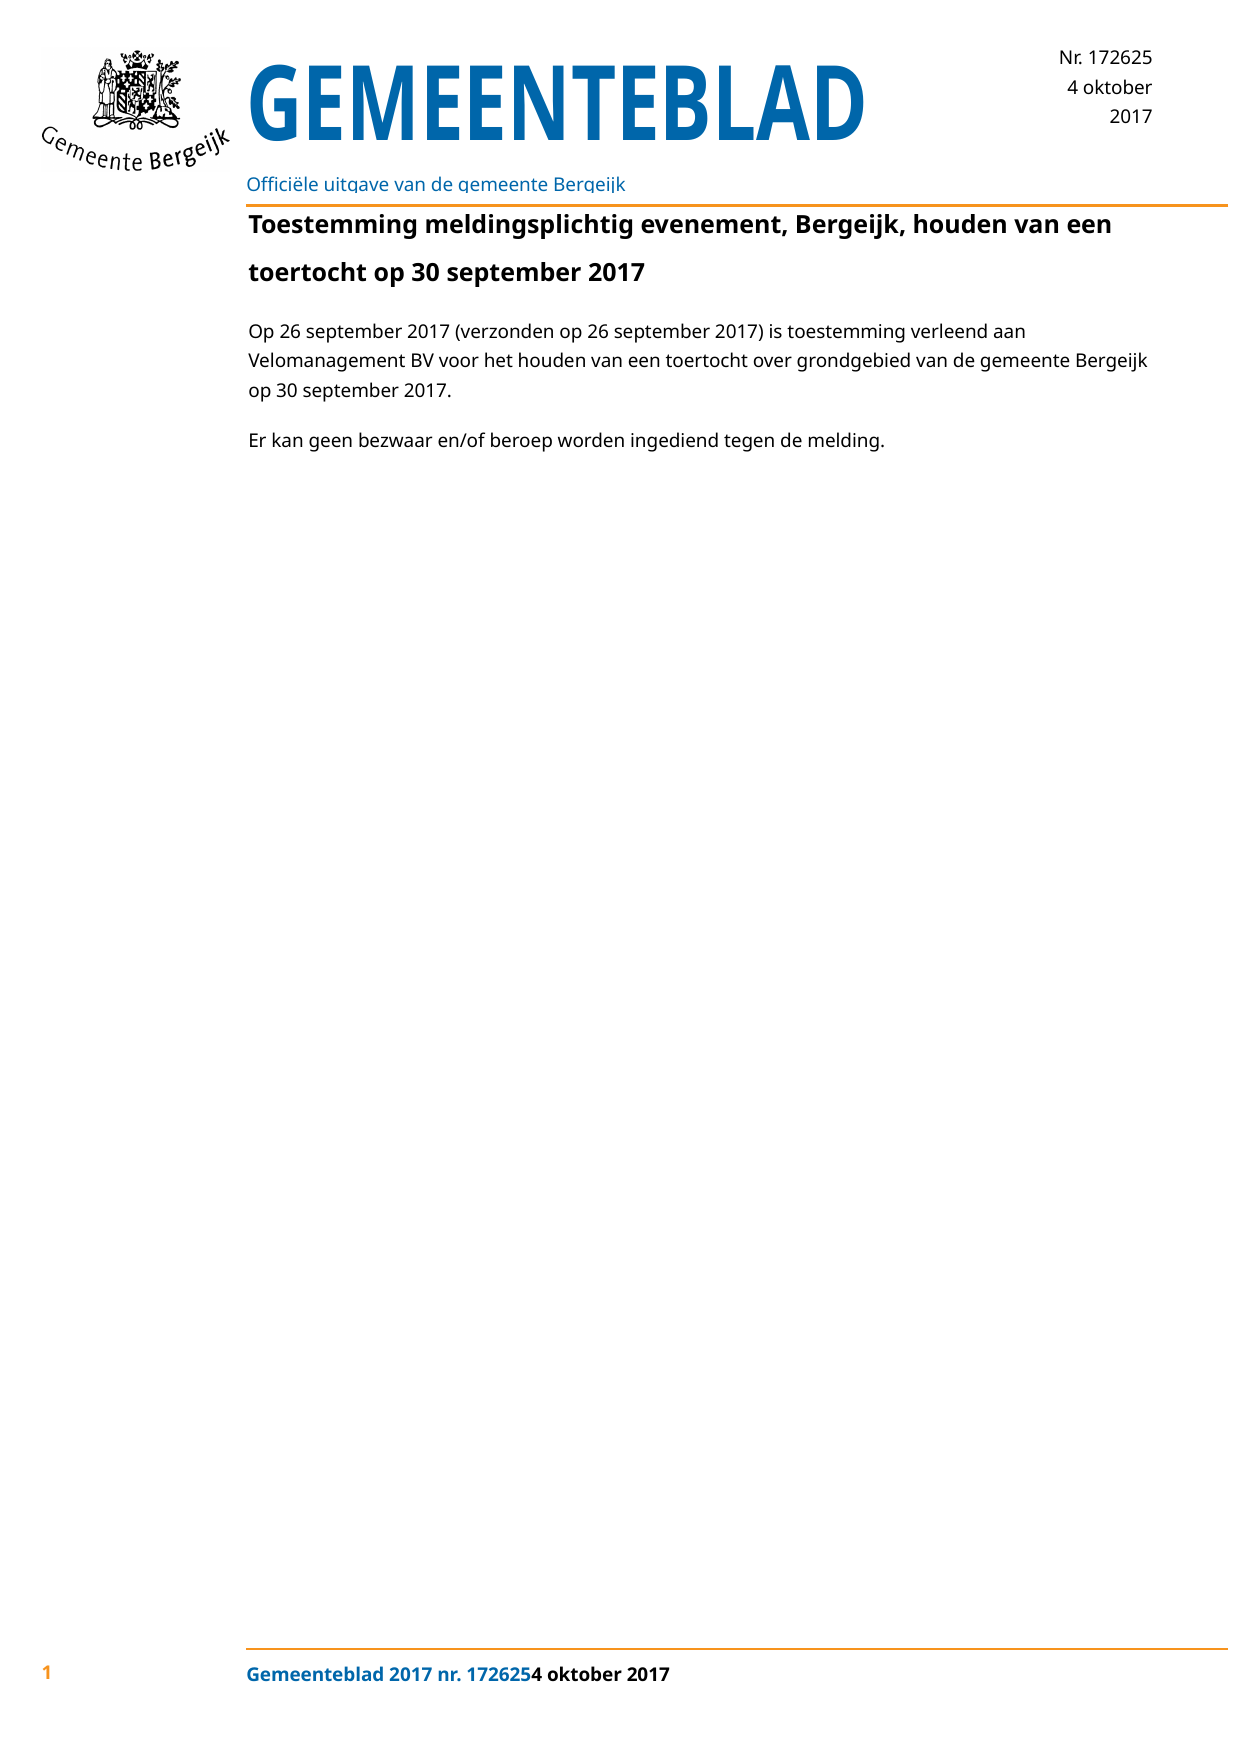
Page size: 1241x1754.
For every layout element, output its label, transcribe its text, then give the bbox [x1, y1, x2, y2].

text Toestemming meldingsplichtig evenement, Bergeijk, houden van een toertocht op 30 september 2017 [248, 207, 1152, 288]
text Er kan geen bezwaar en/of beroep worden ingediend tegen de melding. [248, 427, 1152, 453]
picture [41, 47, 231, 172]
text Op 26 september 2017 (verzonden op 26 september 2017) is toestemming verleend aan Velomanagement BV voor het houden van een toertocht over grondgebied van de gemeente Bergeijk op 30 september 2017. [248, 318, 1152, 403]
